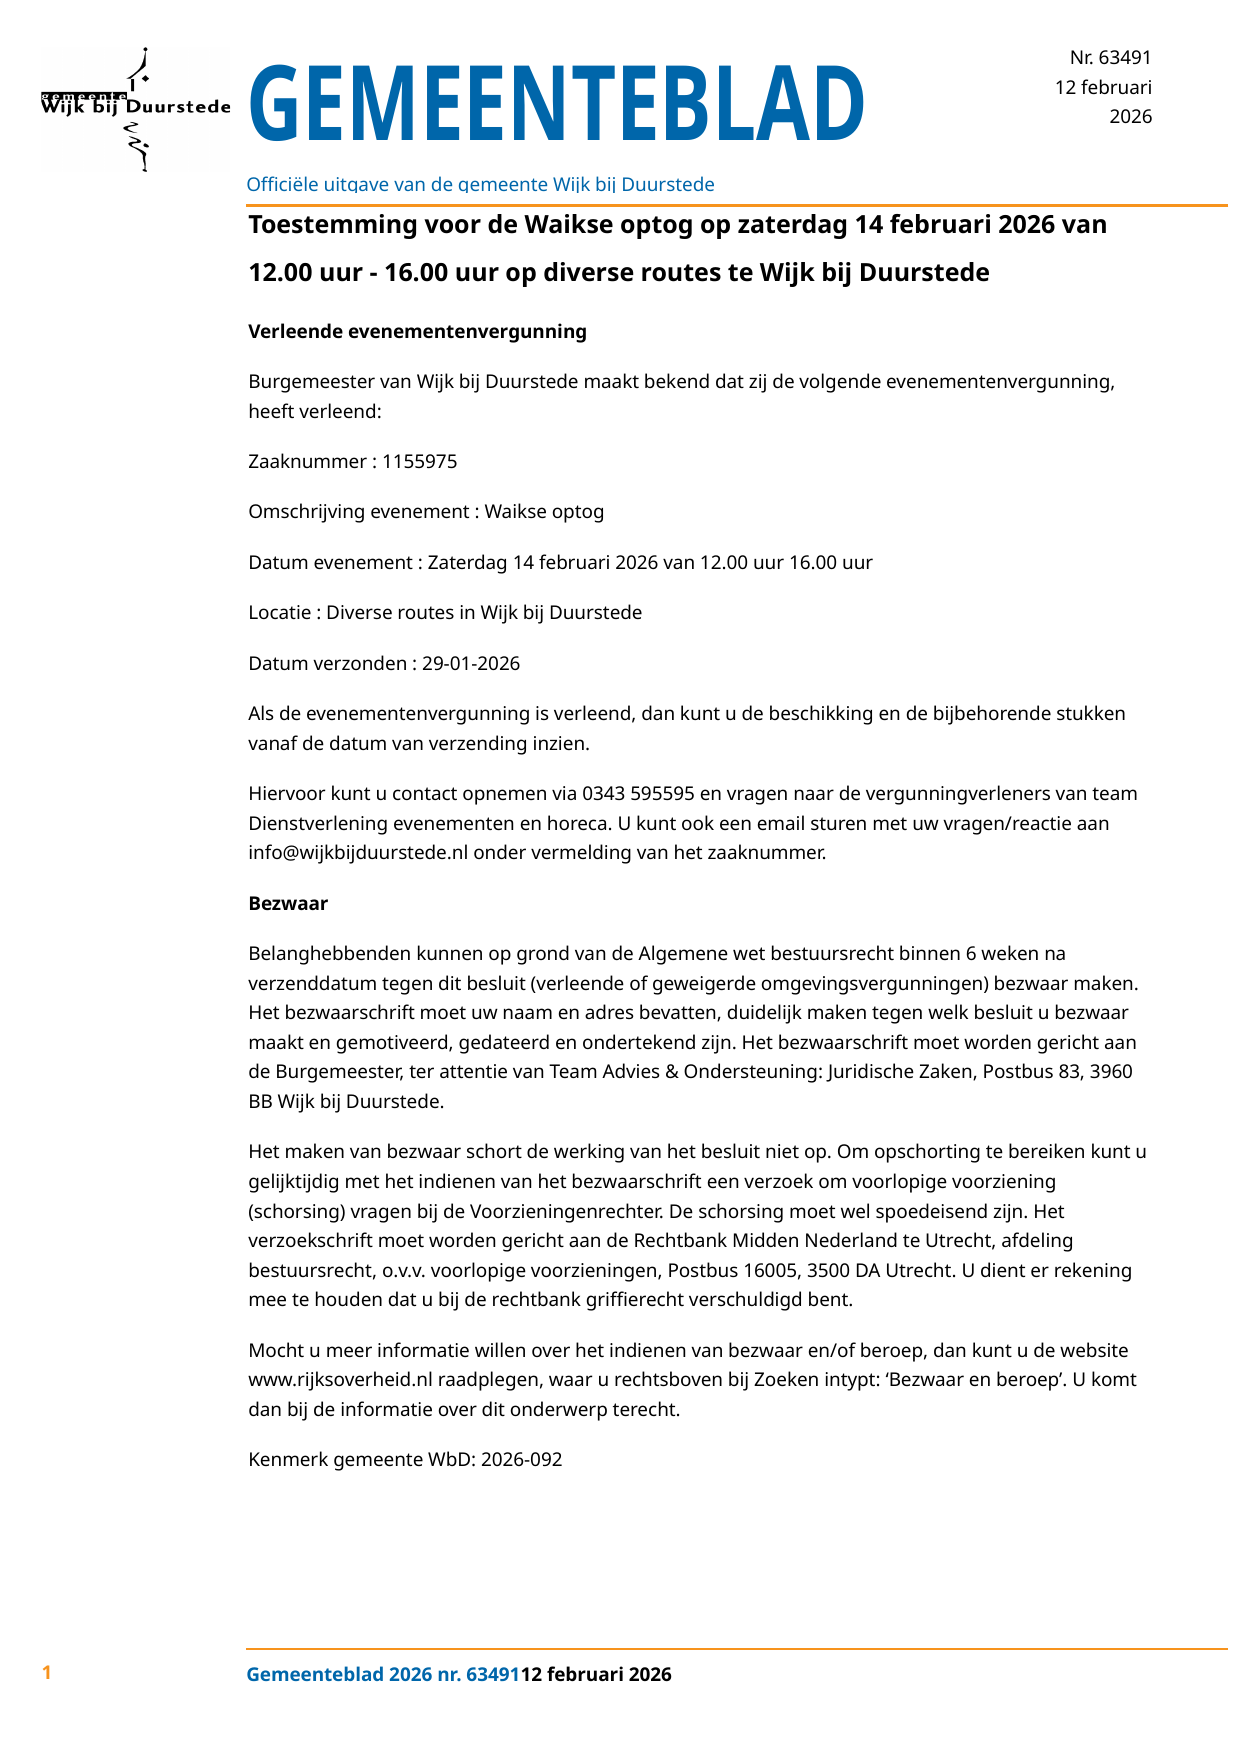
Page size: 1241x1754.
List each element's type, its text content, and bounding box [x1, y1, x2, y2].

text Datum evenement : Zaterdag 14 februari 2026 van 12.00 uur 16.00 uur [248, 549, 1152, 575]
text Burgemeester van Wijk bij Duurstede maakt bekend dat zij de volgende evenementenvergunning, heeft verleend: [248, 368, 1152, 424]
text Omschrijving evenement : Waikse optog [248, 499, 1152, 524]
text Belanghebbenden kunnen op grond van de Algemene wet bestuursrecht binnen 6 weken na verzenddatum tegen dit besluit (verleende of geweigerde omgevingsvergunningen) bezwaar maken. Het bezwaarschrift moet uw naam en adres bevatten, duidelijk maken tegen welk besluit u bezwaar maakt en gemotiveerd, gedateerd en ondertekend zijn. Het bezwaarschrift moet worden gericht aan de Burgemeester, ter attentie van Team Advies & Ondersteuning: Juridische Zaken, Postbus 83, 3960 BB Wijk bij Duurstede. [248, 940, 1152, 1114]
text Bezwaar [248, 890, 1152, 916]
picture [41, 47, 231, 172]
text Hiervoor kunt u contact opnemen via 0343 595595 en vragen naar de vergunningverleners van team Dienstverlening evenementen en horeca. U kunt ook een email sturen met uw vragen/reactie aan info@wijkbijduurstede.nl onder vermelding van het zaaknummer. [248, 780, 1152, 865]
text Datum verzonden : 29-01-2026 [248, 650, 1152, 676]
text Kenmerk gemeente WbD: 2026-092 [248, 1447, 1152, 1472]
text Verleende evenementenvergunning [248, 318, 1152, 344]
text Het maken van bezwaar schort de werking van het besluit niet op. Om opschorting te bereiken kunt u gelijktijdig met het indienen van het bezwaarschrift een verzoek om voorlopige voorziening (schorsing) vragen bij de Voorzieningenrechter. De schorsing moet wel spoedeisend zijn. Het verzoekschrift moet worden gericht aan de Rechtbank Midden Nederland te Utrecht, afdeling bestuursrecht, o.v.v. voorlopige voorzieningen, Postbus 16005, 3500 DA Utrecht. U dient er rekening mee te houden dat u bij de rechtbank griffierecht verschuldigd bent. [248, 1139, 1152, 1312]
text Als de evenementenvergunning is verleend, dan kunt u de beschikking en de bijbehorende stukken vanaf de datum van verzending inzien. [248, 700, 1152, 756]
text Toestemming voor de Waikse optog op zaterdag 14 februari 2026 van 12.00 uur - 16.00 uur op diverse routes te Wijk bij Duurstede [248, 207, 1152, 288]
text Mocht u meer informatie willen over het indienen van bezwaar en/of beroep, dan kunt u de website www.rijksoverheid.nl raadplegen, waar u rechtsboven bij Zoeken intypt: ‘Bezwaar en beroep’. U komt dan bij de informatie over dit onderwerp terecht. [248, 1337, 1152, 1422]
text Locatie : Diverse routes in Wijk bij Duurstede [248, 599, 1152, 625]
text Zaaknummer : 1155975 [248, 448, 1152, 474]
